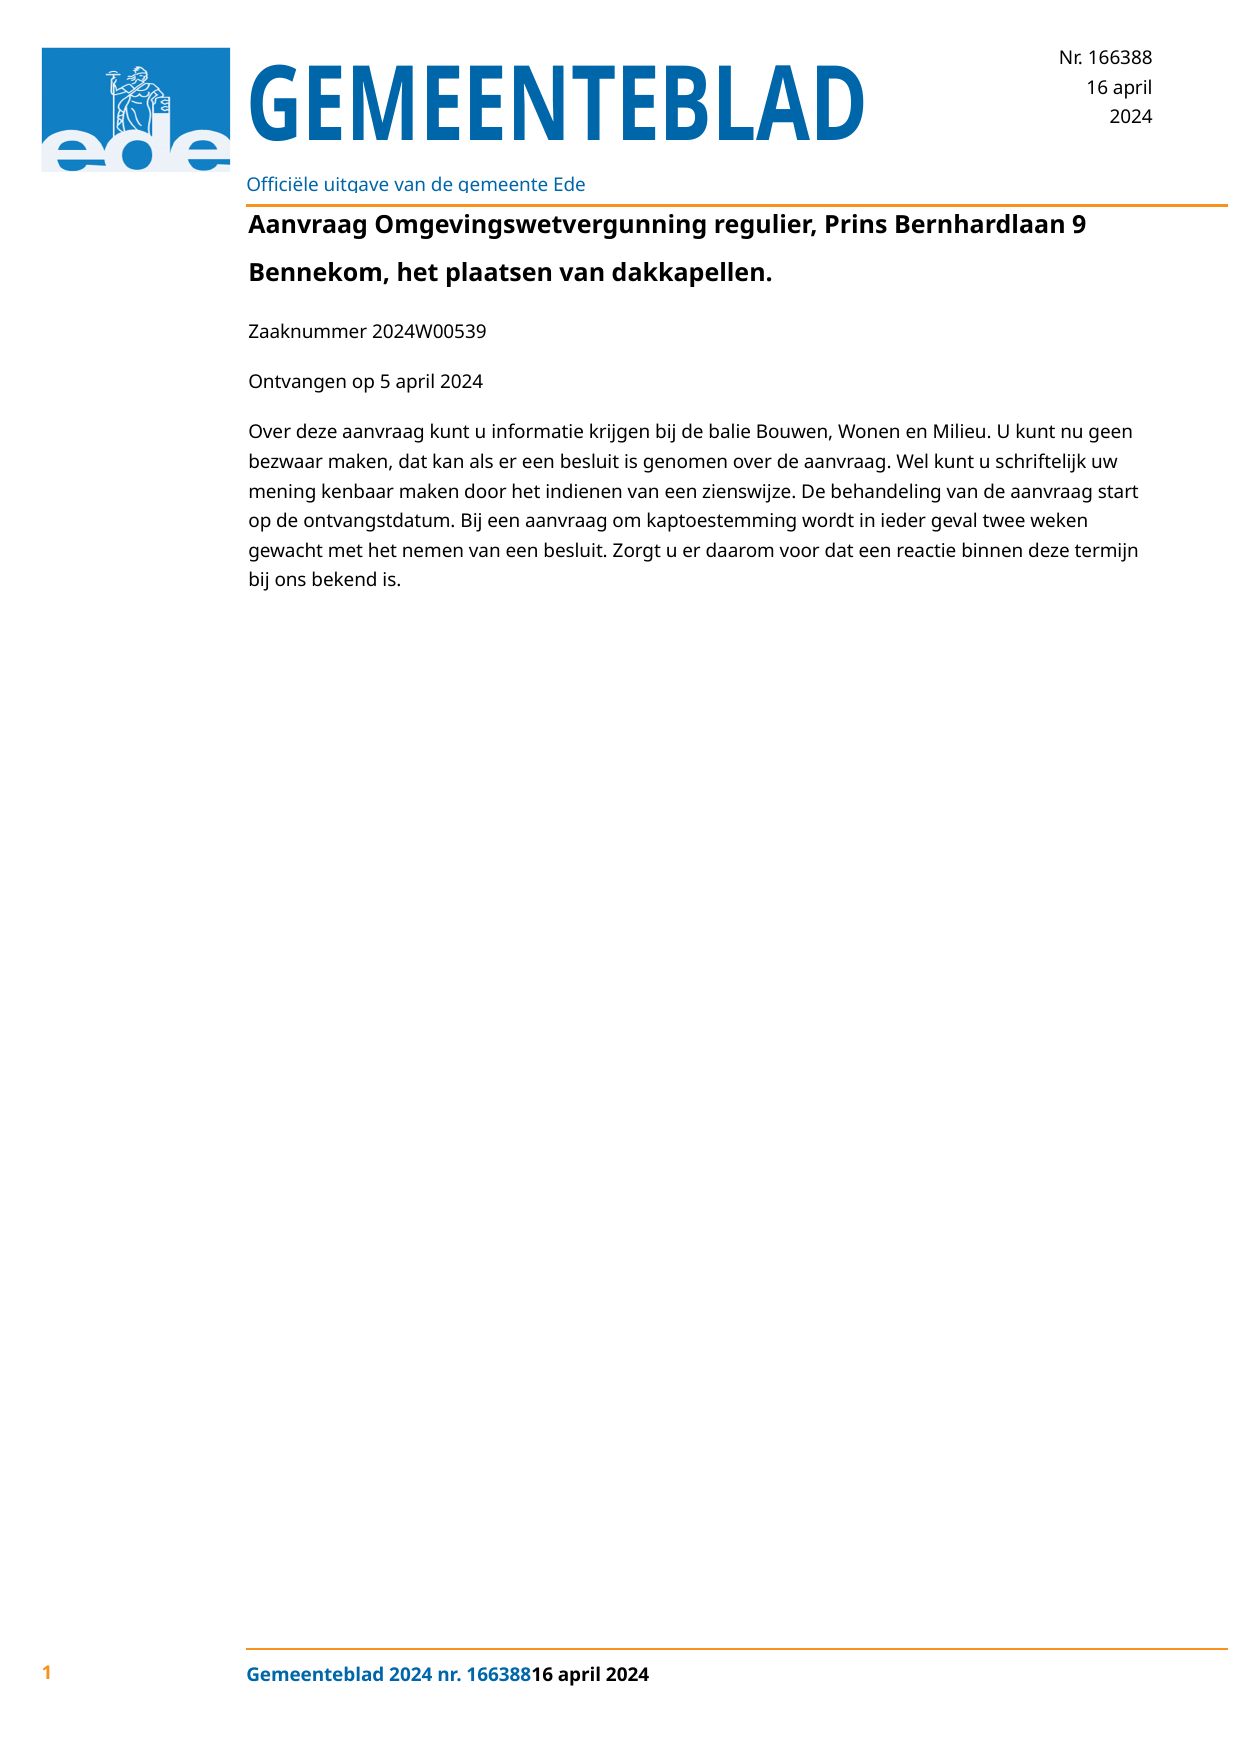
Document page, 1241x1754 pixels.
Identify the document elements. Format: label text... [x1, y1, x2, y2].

picture [41, 47, 231, 172]
text Over deze aanvraag kunt u informatie krijgen bij de balie Bouwen, Wonen en Milieu. U kunt nu geen bezwaar maken, dat kan als er een besluit is genomen over de aanvraag. Wel kunt u schriftelijk uw mening kenbaar maken door het indienen van een zienswijze. De behandeling van de aanvraag start op de ontvangstdatum. Bij een aanvraag om kaptoestemming wordt in ieder geval twee weken gewacht met het nemen van een besluit. Zorgt u er daarom voor dat een reactie binnen deze termijn bij ons bekend is. [248, 419, 1152, 592]
text Zaaknummer 2024W00539 [248, 318, 1152, 344]
text Aanvraag Omgevingswetvergunning regulier, Prins Bernhardlaan 9 Bennekom, het plaatsen van dakkapellen. [248, 207, 1152, 288]
text Ontvangen op 5 april 2024 [248, 368, 1152, 394]
